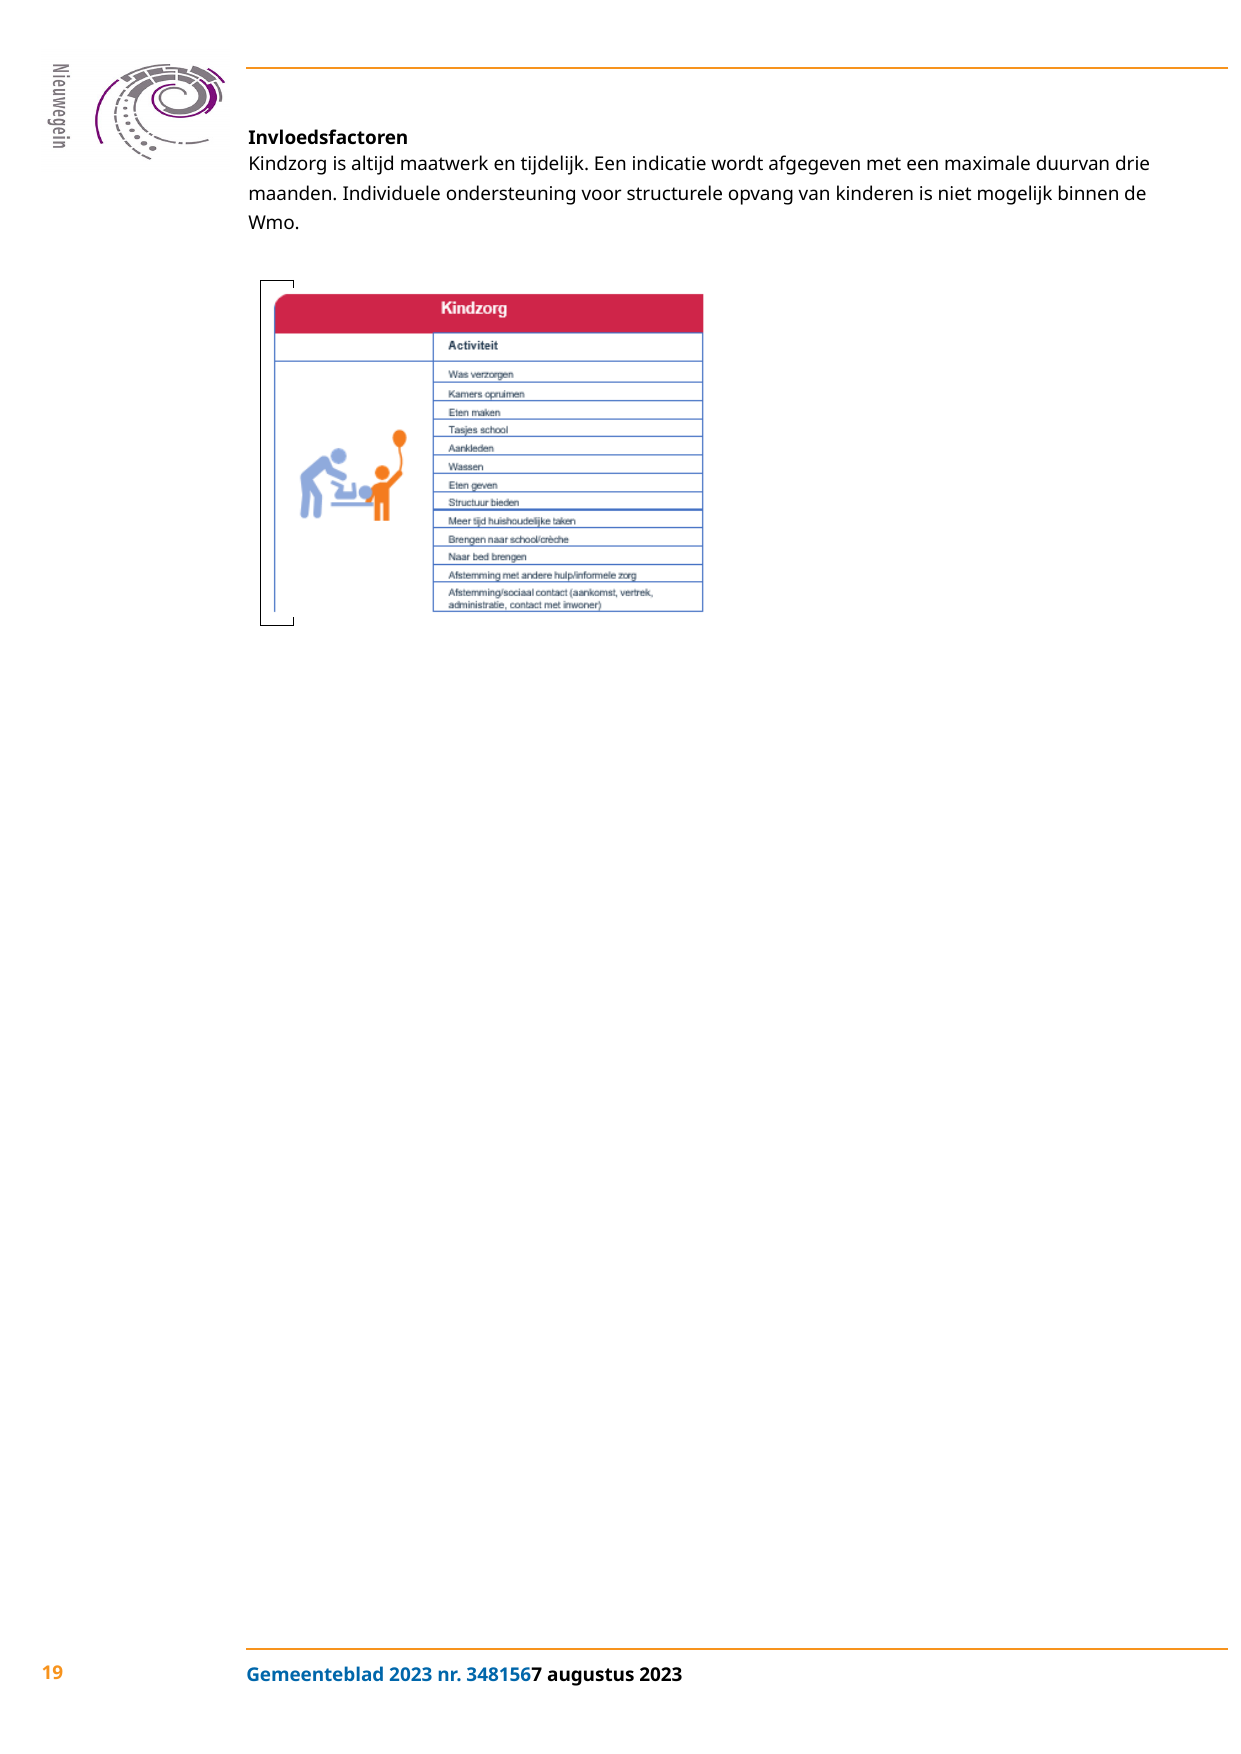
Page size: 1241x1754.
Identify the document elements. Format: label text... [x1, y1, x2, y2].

table_header Invloedsfactoren [248, 125, 1152, 150]
table_cell Kindzorg is altijd maatwerk en tijdelijk. Een indicatie wordt afgegeven met een maximale duurvan drie maanden. Individuele ondersteuning voor structurele opvang van kinderen is niet mogelijk binnen de Wmo. [248, 150, 1152, 235]
picture [268, 288, 712, 617]
picture [41, 47, 231, 172]
